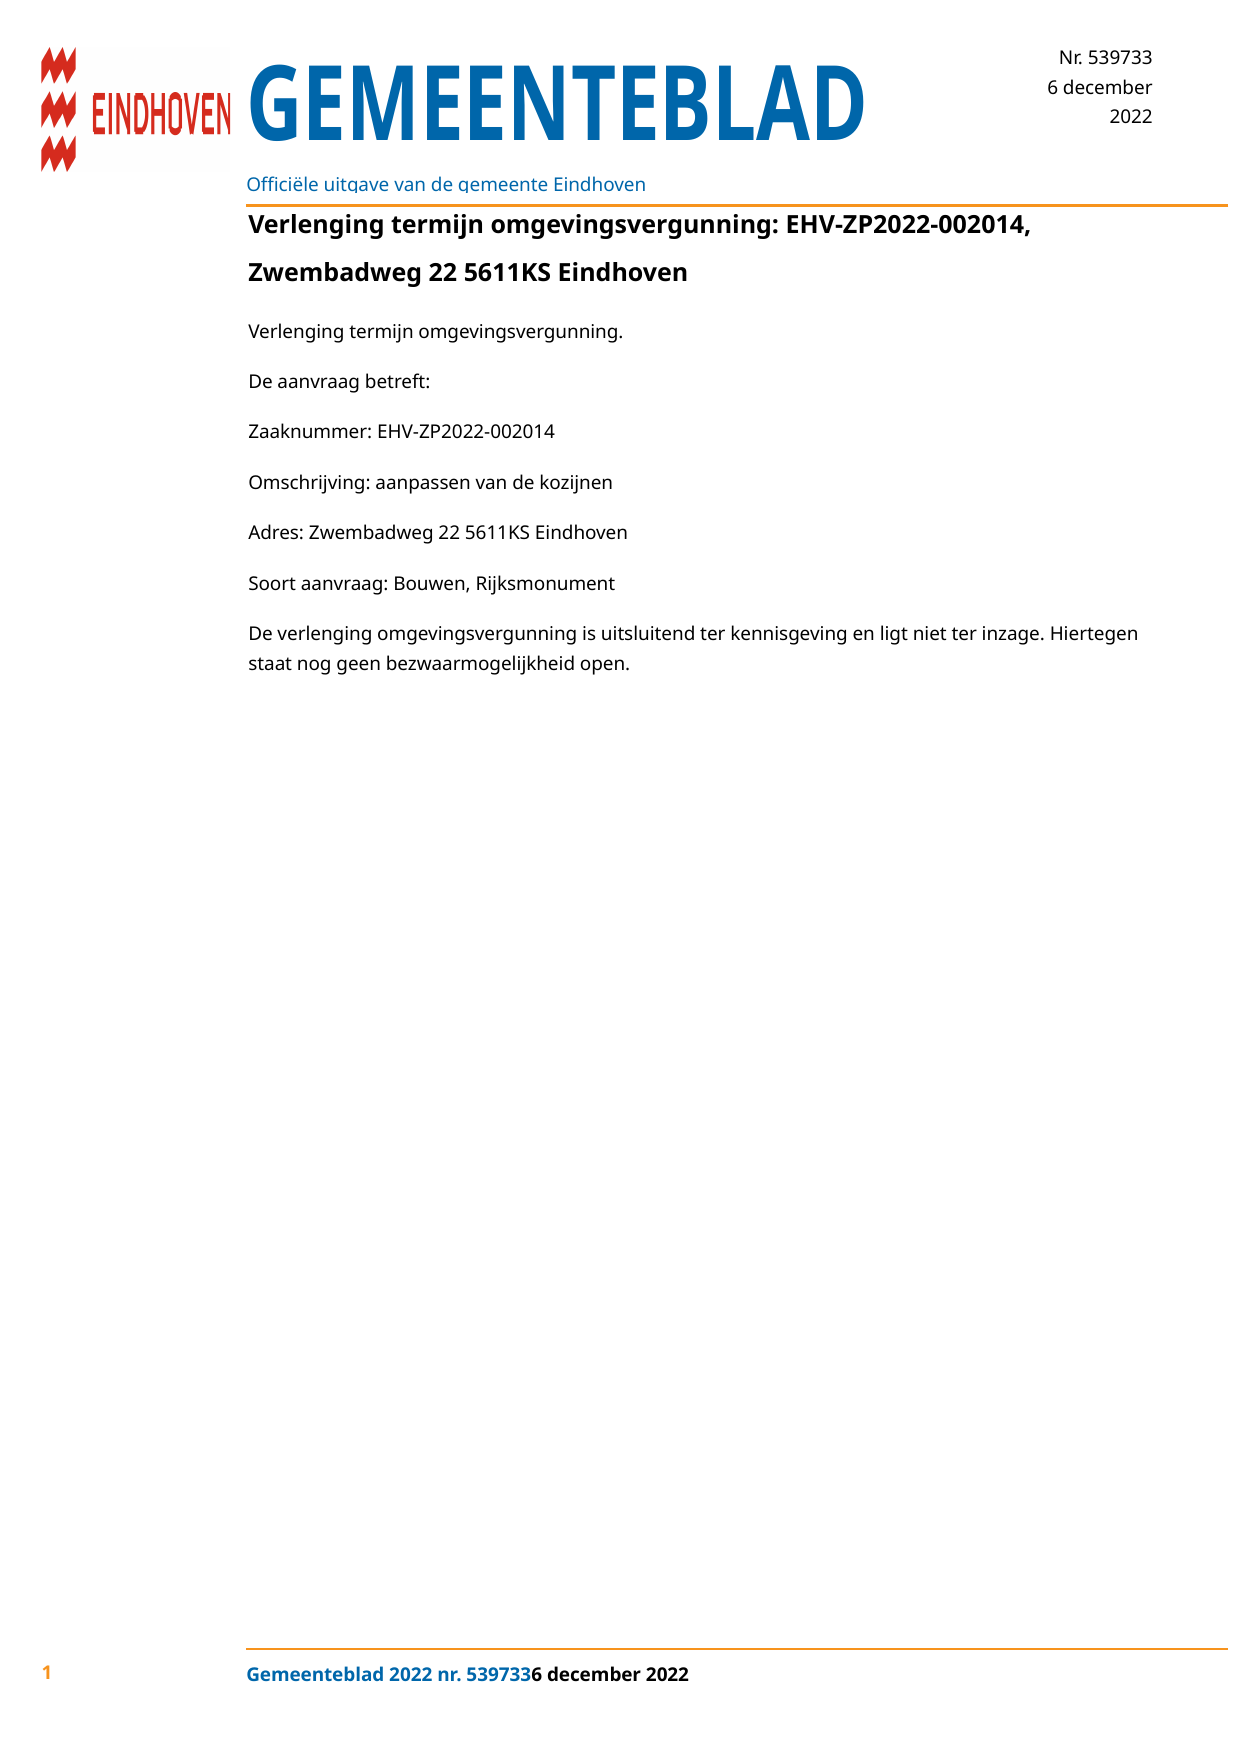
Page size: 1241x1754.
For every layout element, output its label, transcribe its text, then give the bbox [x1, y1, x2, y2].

text Verlenging termijn omgevingsvergunning: EHV-ZP2022-002014, Zwembadweg 22 5611KS Eindhoven [248, 207, 1152, 288]
text Omschrijving: aanpassen van de kozijnen [248, 469, 1152, 495]
text Soort aanvraag: Bouwen, Rijksmonument [248, 570, 1152, 596]
picture [41, 47, 231, 172]
text De verlenging omgevingsvergunning is uitsluitend ter kennisgeving en ligt niet ter inzage. Hiertegen staat nog geen bezwaarmogelijkheid open. [248, 620, 1152, 676]
text De aanvraag betreft: [248, 368, 1152, 394]
text Adres: Zwembadweg 22 5611KS Eindhoven [248, 519, 1152, 545]
text Zaaknummer: EHV-ZP2022-002014 [248, 419, 1152, 444]
text Verlenging termijn omgevingsvergunning. [248, 318, 1152, 344]
